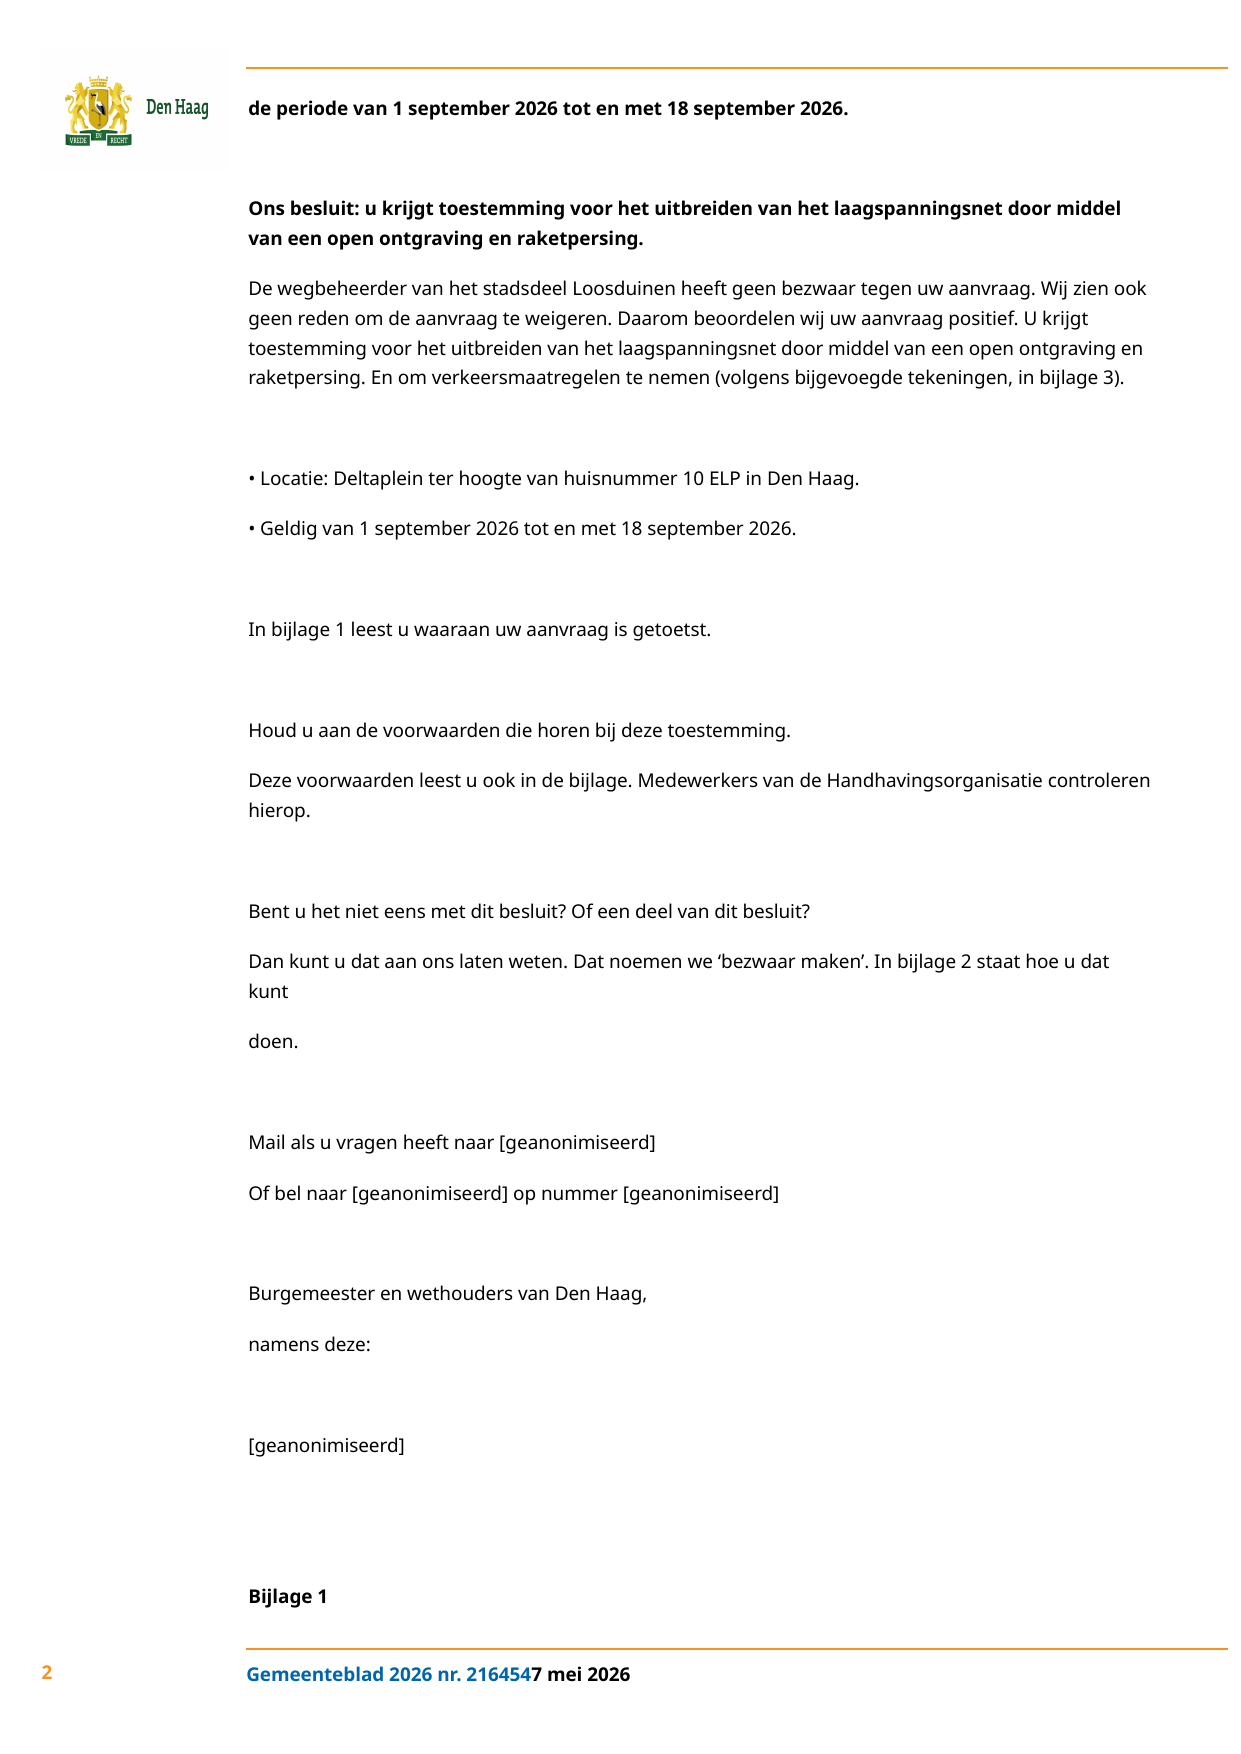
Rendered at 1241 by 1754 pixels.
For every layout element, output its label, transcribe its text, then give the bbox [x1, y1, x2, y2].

text Bent u het niet eens met dit besluit? Of een deel van dit besluit? [248, 898, 1152, 924]
text Mail als u vragen heeft naar [geanonimiseerd] [248, 1129, 1152, 1155]
text In bijlage 1 leest u waaraan uw aanvraag is getoetst. [248, 616, 1152, 642]
text de periode van 1 september 2026 tot en met 18 september 2026. [248, 95, 1152, 121]
text [geanonimiseerd] [248, 1432, 1152, 1458]
picture [41, 47, 231, 172]
text Bijlage 1 [248, 1583, 1152, 1609]
text Of bel naar [geanonimiseerd] op nummer [geanonimiseerd] [248, 1180, 1152, 1206]
text doen. [248, 1028, 1152, 1054]
text namens deze: [248, 1331, 1152, 1357]
text Burgemeester en wethouders van Den Haag, [248, 1281, 1152, 1306]
text Dan kunt u dat aan ons laten weten. Dat noemen we ‘bezwaar maken’. In bijlage 2 staat hoe u dat kunt [248, 948, 1152, 1004]
text • Locatie: Deltaplein ter hoogte van huisnummer 10 ELP in Den Haag. [248, 465, 1152, 491]
text De wegbeheerder van het stadsdeel Loosduinen heeft geen bezwaar tegen uw aanvraag. Wij zien ook geen reden om de aanvraag te weigeren. Daarom beoordelen wij uw aanvraag positief. U krijgt toestemming voor het uitbreiden van het laagspanningsnet door middel van een open ontgraving en raketpersing. En om verkeersmaatregelen te nemen (volgens bijgevoegde tekeningen, in bijlage 3). [248, 276, 1152, 390]
text Deze voorwaarden leest u ook in de bijlage. Medewerkers van de Handhavingsorganisatie controleren hierop. [248, 768, 1152, 823]
text • Geldig van 1 september 2026 tot en met 18 september 2026. [248, 516, 1152, 541]
text Ons besluit: u krijgt toestemming voor het uitbreiden van het laagspanningsnet door middel van een open ontgraving en raketpersing. [248, 196, 1152, 251]
text Houd u aan de voorwaarden die horen bij deze toestemming. [248, 717, 1152, 743]
